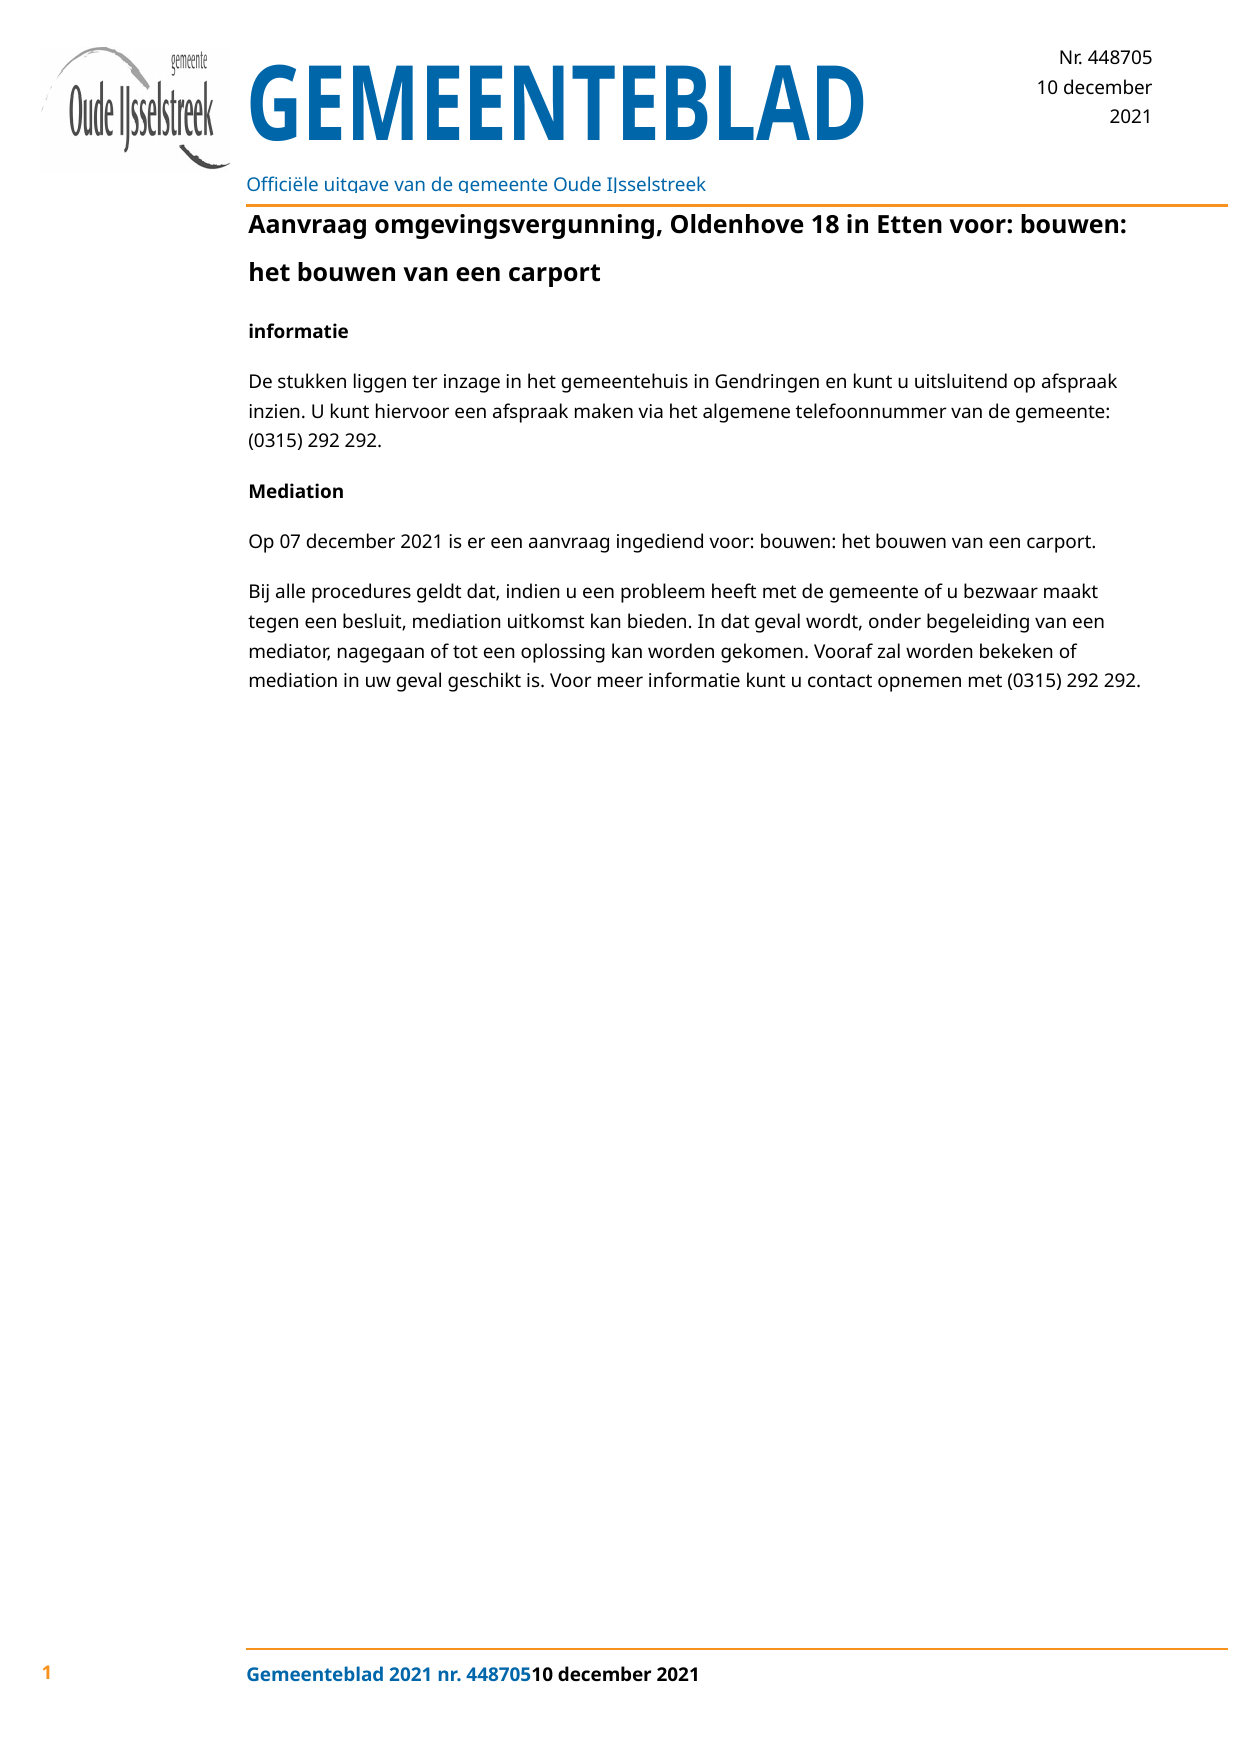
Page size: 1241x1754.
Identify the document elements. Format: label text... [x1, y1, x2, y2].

text informatie [248, 318, 1152, 344]
text Op 07 december 2021 is er een aanvraag ingediend voor: bouwen: het bouwen van een carport. [248, 528, 1152, 554]
text De stukken liggen ter inzage in het gemeentehuis in Gendringen en kunt u uitsluitend op afspraak inzien. U kunt hiervoor een afspraak maken via het algemene telefoonnummer van de gemeente: (0315) 292 292. [248, 368, 1152, 453]
text Bij alle procedures geldt dat, indien u een probleem heeft met de gemeente of u bezwaar maakt tegen een besluit, mediation uitkomst kan bieden. In dat geval wordt, onder begeleiding van een mediator, nagegaan of tot een oplossing kan worden gekomen. Vooraf zal worden bekeken of mediation in uw geval geschikt is. Voor meer informatie kunt u contact opnemen met (0315) 292 292. [248, 579, 1152, 693]
text Mediation [248, 478, 1152, 504]
picture [41, 47, 231, 172]
text Aanvraag omgevingsvergunning, Oldenhove 18 in Etten voor: bouwen: het bouwen van een carport [248, 207, 1152, 288]
